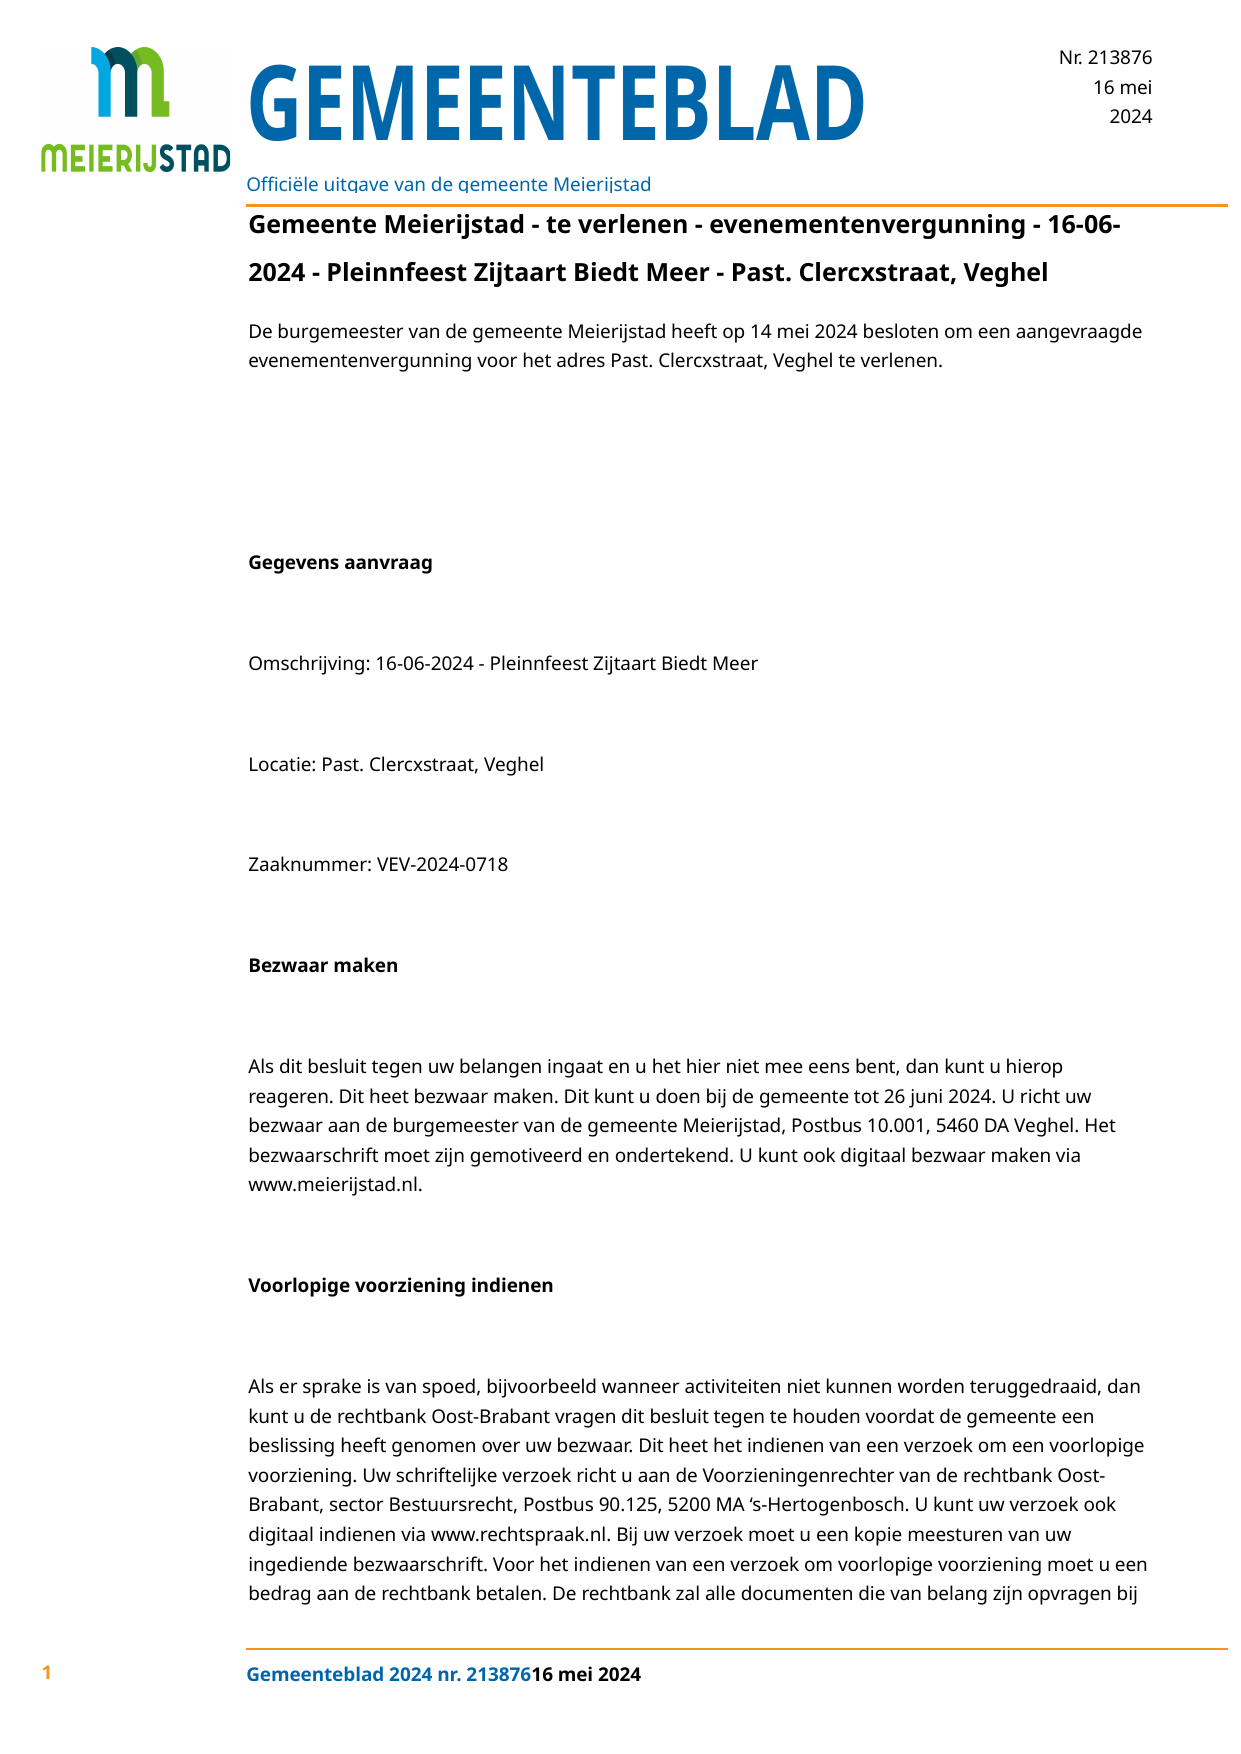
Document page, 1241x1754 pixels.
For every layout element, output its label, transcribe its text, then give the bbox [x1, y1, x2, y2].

picture [41, 47, 231, 172]
text Gegevens aanvraag [248, 549, 1152, 575]
text Omschrijving: 16-06-2024 - Pleinnfeest Zijtaart Biedt Meer [248, 650, 1152, 676]
text Locatie: Past. Clercxstraat, Veghel [248, 751, 1152, 777]
text Bezwaar maken [248, 952, 1152, 978]
text Als er sprake is van spoed, bijvoorbeeld wanneer activiteiten niet kunnen worden teruggedraaid, dan kunt u de rechtbank Oost-Brabant vragen dit besluit tegen te houden voordat de gemeente een beslissing heeft genomen over uw bezwaar. Dit heet het indienen van een verzoek om een voorlopige voorziening. Uw schriftelijke verzoek richt u aan de Voorzieningenrechter van de rechtbank Oost-Brabant, sector Bestuursrecht, Postbus 90.125, 5200 MA ‘s-Hertogenbosch. U kunt uw verzoek ook digitaal indienen via www.rechtspraak.nl. Bij uw verzoek moet u een kopie meesturen van uw ingediende bezwaarschrift. Voor het indienen van een verzoek om voorlopige voorziening moet u een bedrag aan de rechtbank betalen. De rechtbank zal alle documenten die van belang zijn opvragen bij [248, 1373, 1152, 1606]
text Voorlopige voorziening indienen [248, 1272, 1152, 1298]
text Als dit besluit tegen uw belangen ingaat en u het hier niet mee eens bent, dan kunt u hierop reageren. Dit heet bezwaar maken. Dit kunt u doen bij de gemeente tot 26 juni 2024. U richt uw bezwaar aan de burgemeester van de gemeente Meierijstad, Postbus 10.001, 5460 DA Veghel. Het bezwaarschrift moet zijn gemotiveerd en ondertekend. U kunt ook digitaal bezwaar maken via www.meierijstad.nl. [248, 1053, 1152, 1197]
text Gemeente Meierijstad - te verlenen - evenementenvergunning - 16-06-2024 - Pleinnfeest Zijtaart Biedt Meer - Past. Clercxstraat, Veghel [248, 207, 1152, 288]
text Zaaknummer: VEV-2024-0718 [248, 852, 1152, 877]
text De burgemeester van de gemeente Meierijstad heeft op 14 mei 2024 besloten om een aangevraagde evenementenvergunning voor het adres Past. Clercxstraat, Veghel te verlenen. [248, 318, 1152, 373]
